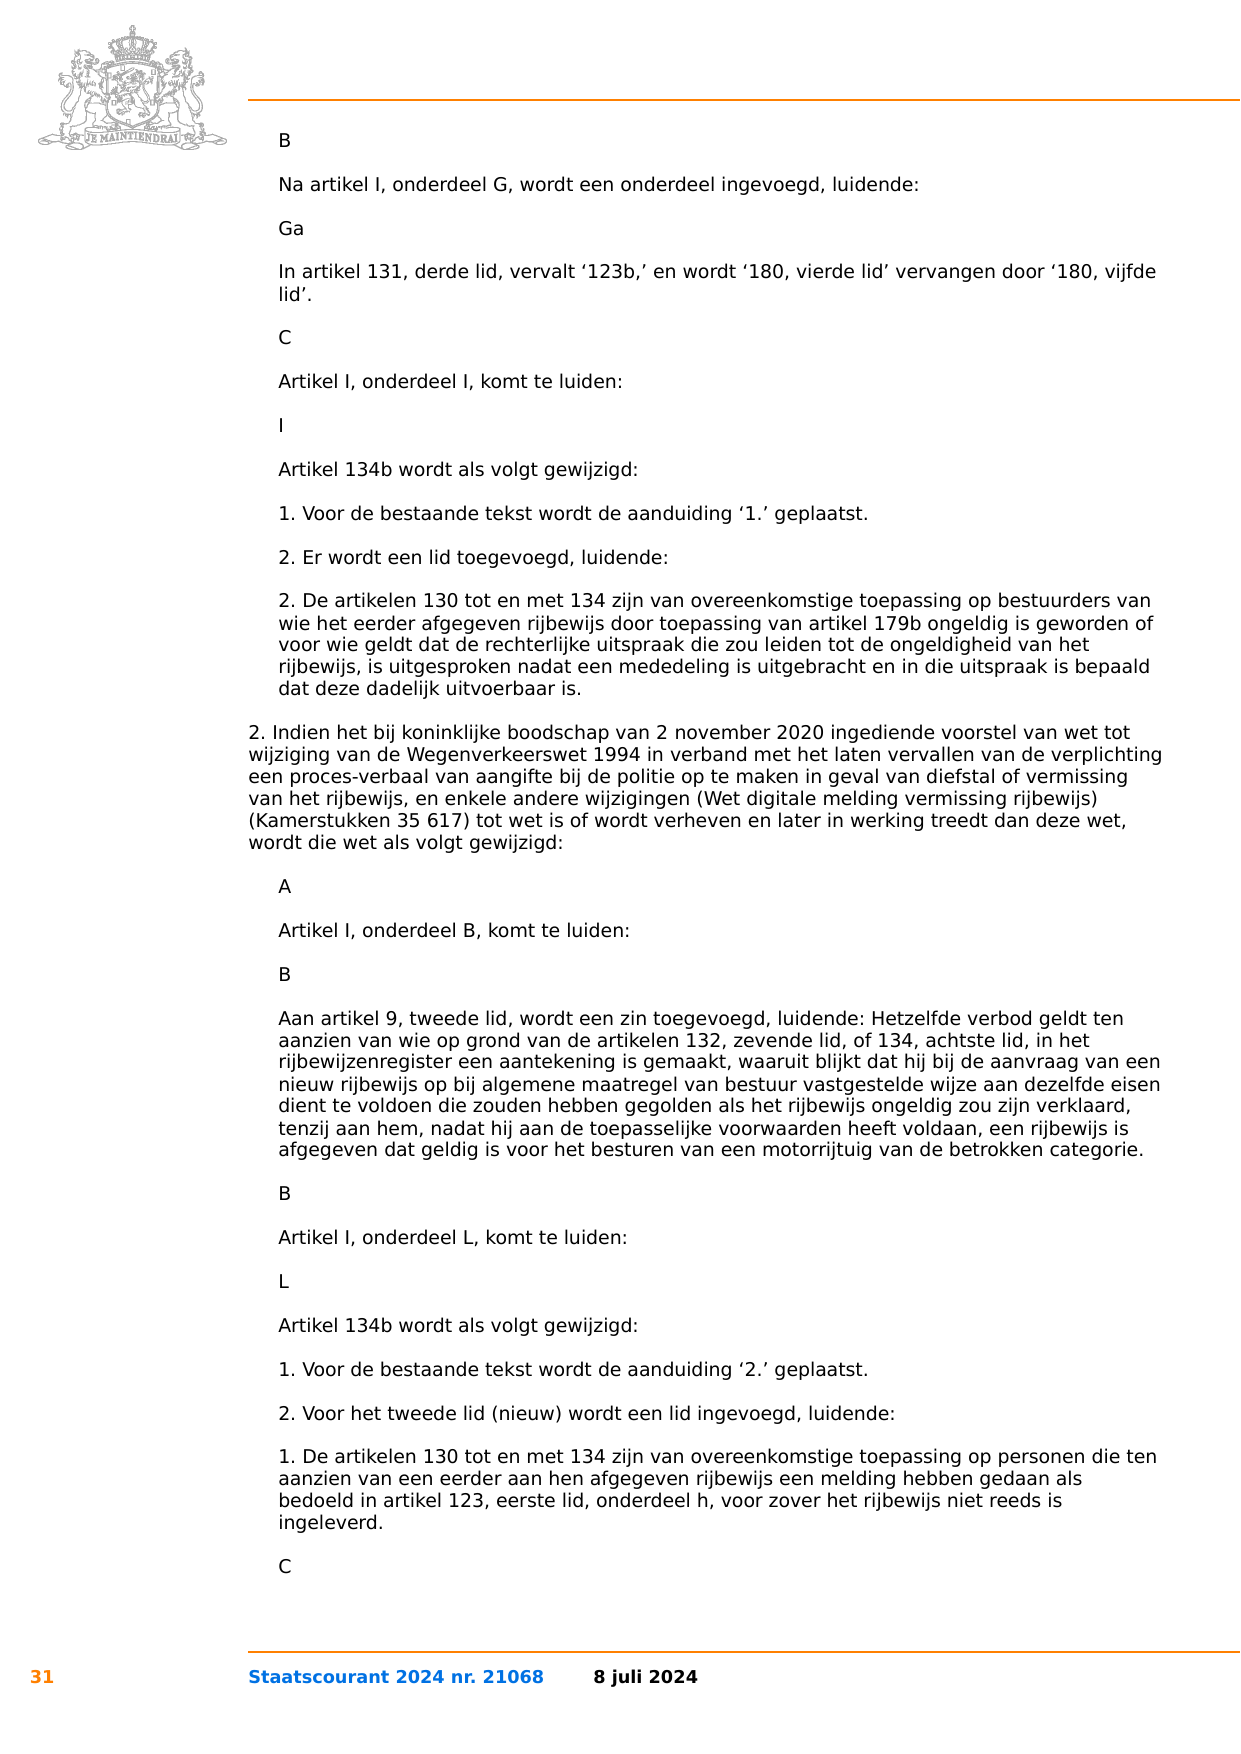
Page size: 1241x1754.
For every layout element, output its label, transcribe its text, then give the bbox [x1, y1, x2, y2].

text 2. De artikelen 130 tot en met 134 zijn van overeenkomstige toepassing op bestuurders van wie het eerder afgegeven rijbewijs door toepassing van artikel 179b ongeldig is geworden of voor wie geldt dat de rechterlijke uitspraak die zou leiden tot de ongeldigheid van het rijbewijs, is uitgesproken nadat een mededeling is uitgebracht en in die uitspraak is bepaald dat deze dadelijk uitvoerbaar is. [278, 590, 1163, 700]
text B [278, 130, 1163, 152]
text C [278, 327, 1163, 349]
text Artikel I, onderdeel B, komt te luiden: [278, 920, 1163, 942]
text Artikel 134b wordt als volgt gewijzigd: [278, 459, 1163, 481]
text 2. Voor het tweede lid (nieuw) wordt een lid ingevoegd, luidende: [278, 1402, 1163, 1424]
text 1. Voor de bestaande tekst wordt de aanduiding ‘2.’ geplaatst. [278, 1359, 1163, 1381]
text B [278, 964, 1163, 986]
text I [278, 415, 1163, 437]
text Artikel I, onderdeel L, komt te luiden: [278, 1227, 1163, 1249]
text 1. De artikelen 130 tot en met 134 zijn van overeenkomstige toepassing op personen die ten aanzien van een eerder aan hen afgegeven rijbewijs een melding hebben gedaan als bedoeld in artikel 123, eerste lid, onderdeel h, voor zover het rijbewijs niet reeds is ingeleverd. [278, 1446, 1163, 1534]
text B [278, 1183, 1163, 1205]
picture [38, 25, 227, 150]
text 2. Er wordt een lid toegevoegd, luidende: [278, 547, 1163, 568]
text Aan artikel 9, tweede lid, wordt een zin toegevoegd, luidende: Hetzelfde verbod geldt ten aanzien van wie op grond van de artikelen 132, zevende lid, of 134, achtste lid, in het rijbewijzenregister een aantekening is gemaakt, waaruit blijkt dat hij bij de aanvraag van een nieuw rijbewijs op bij algemene maatregel van bestuur vastgestelde wijze aan dezelfde eisen dient te voldoen die zouden hebben gegolden als het rijbewijs ongeldig zou zijn verklaard, tenzij aan hem, nadat hij aan de toepasselijke voorwaarden heeft voldaan, een rijbewijs is afgegeven dat geldig is voor het besturen van een motorrijtuig van de betrokken categorie. [278, 1007, 1163, 1161]
text 1. Voor de bestaande tekst wordt de aanduiding ‘1.’ geplaatst. [278, 503, 1163, 525]
text C [278, 1556, 1163, 1578]
text Artikel 134b wordt als volgt gewijzigd: [278, 1315, 1163, 1337]
text 2. Indien het bij koninklijke boodschap van 2 november 2020 ingediende voorstel van wet tot wijziging van de Wegenverkeerswet 1994 in verband met het laten vervallen van de verplichting een proces-verbaal van aangifte bij de politie op te maken in geval van diefstal of vermissing van het rijbewijs, en enkele andere wijzigingen (Wet digitale melding vermissing rijbewijs) (Kamerstukken 35 617) tot wet is of wordt verheven en later in werking treedt dan deze wet, wordt die wet als volgt gewijzigd: [248, 722, 1163, 854]
text L [278, 1271, 1163, 1293]
text Artikel I, onderdeel I, komt te luiden: [278, 371, 1163, 393]
text Ga [278, 218, 1163, 239]
text In artikel 131, derde lid, vervalt ‘123b,’ en wordt ‘180, vierde lid’ vervangen door ‘180, vijfde lid’. [278, 261, 1163, 305]
text A [278, 876, 1163, 898]
text Na artikel I, onderdeel G, wordt een onderdeel ingevoegd, luidende: [278, 174, 1163, 196]
